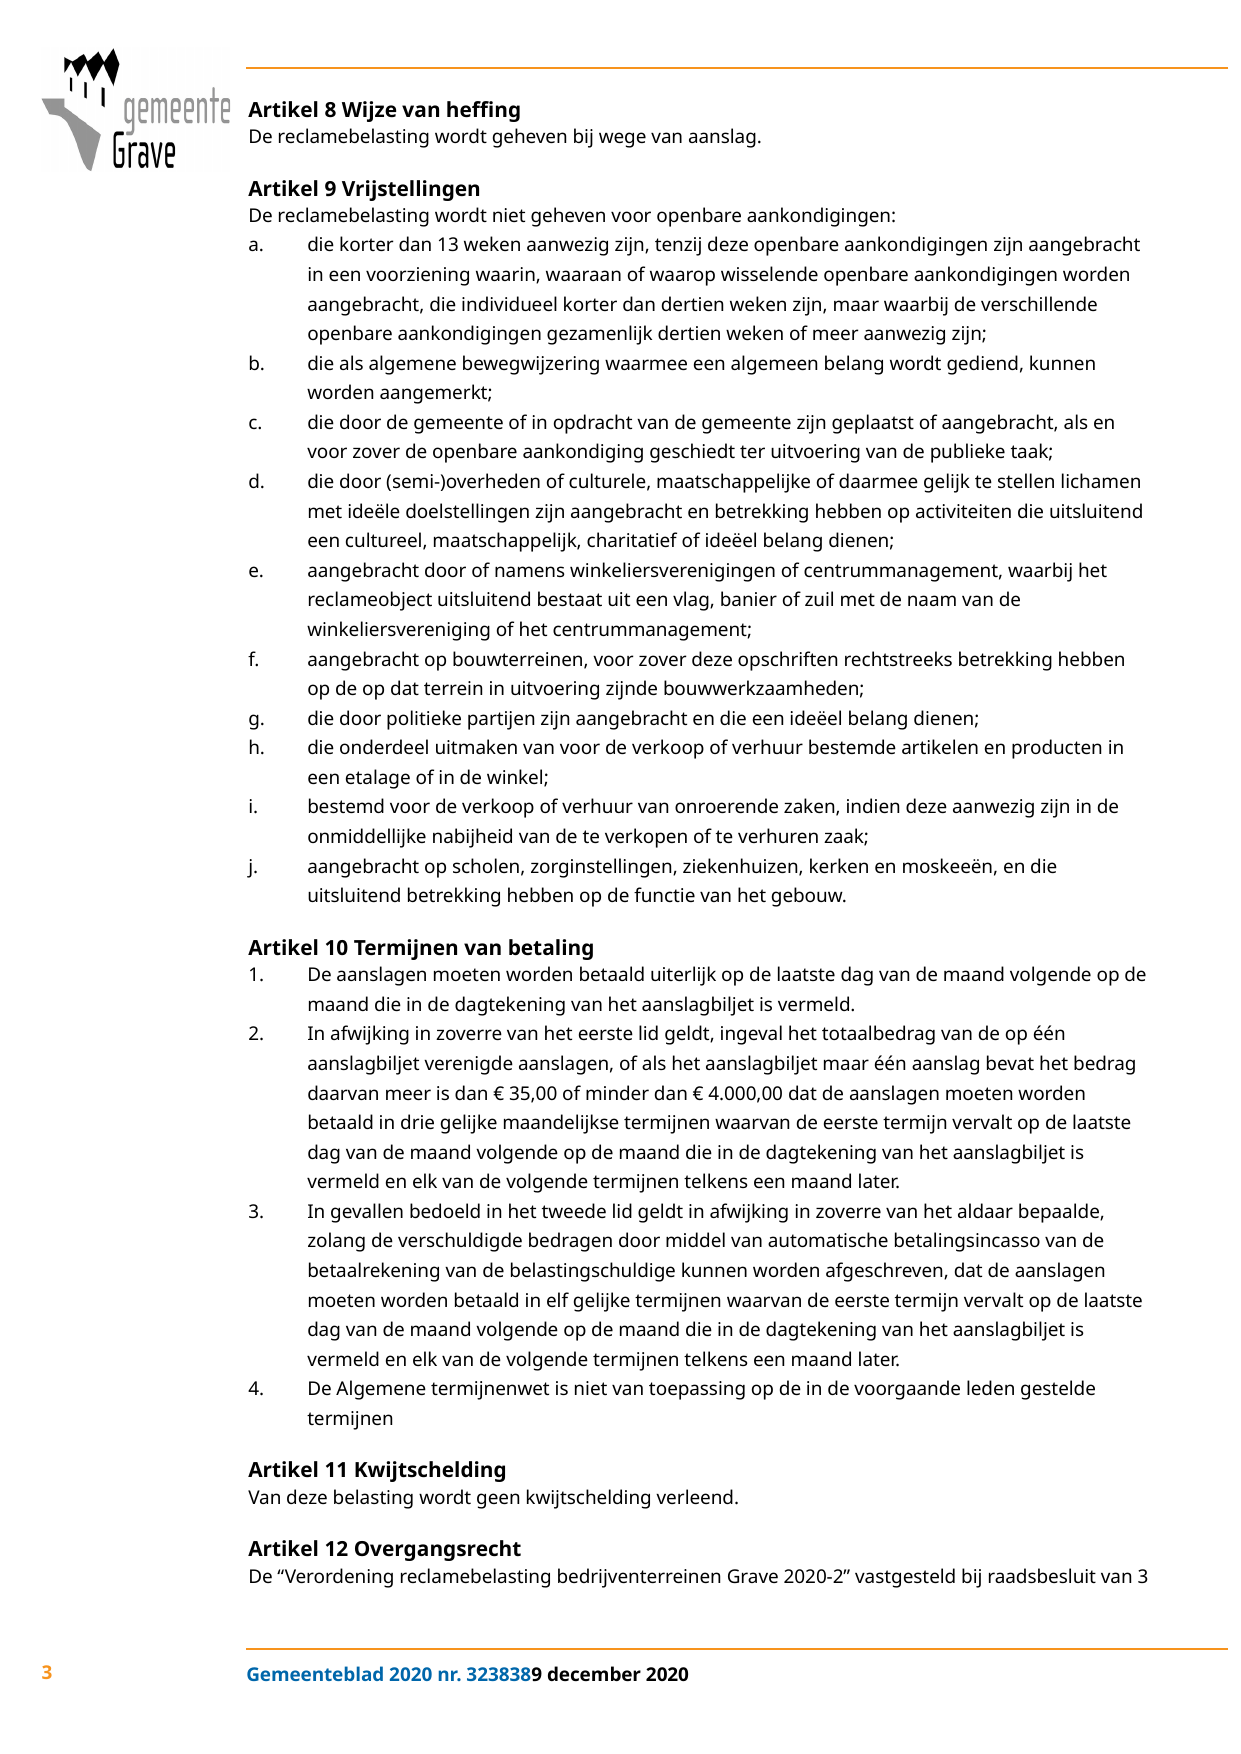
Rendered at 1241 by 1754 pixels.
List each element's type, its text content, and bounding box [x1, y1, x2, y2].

list die als algemene bewegwijzering waarmee een algemeen belang wordt gediend, kunnen worden aangemerkt; [248, 350, 1152, 405]
text Artikel 12 Overgangsrecht [248, 1534, 1152, 1563]
text Artikel 9 Vrijstellingen [248, 174, 1152, 202]
text Artikel 8 Wijze van heffing [248, 95, 1152, 123]
text De “Verordening reclamebelasting bedrijventerreinen Grave 2020-2” vastgesteld bij raadsbesluit van 3 [248, 1563, 1152, 1588]
text Van deze belasting wordt geen kwijtschelding verleend. [248, 1484, 1152, 1510]
text De reclamebelasting wordt niet geheven voor openbare aankondigingen: [248, 202, 1152, 228]
list aangebracht door of namens winkeliersverenigingen of centrummanagement, waarbij het reclameobject uitsluitend bestaat uit een vlag, banier of zuil met de naam van de winkeliersvereniging of het centrummanagement; [248, 557, 1152, 642]
list In gevallen bedoeld in het tweede lid geldt in afwijking in zoverre van het aldaar bepaalde, zolang de verschuldigde bedragen door middel van automatische betalingsincasso van de betaalrekening van de belastingschuldige kunnen worden afgeschreven, dat de aanslagen moeten worden betaald in elf gelijke termijnen waarvan de eerste termijn vervalt op de laatste dag van de maand volgende op de maand die in de dagtekening van het aanslagbiljet is vermeld en elk van de volgende termijnen telkens een maand later. [248, 1198, 1152, 1372]
list In afwijking in zoverre van het eerste lid geldt, ingeval het totaalbedrag van de op één aanslagbiljet verenigde aanslagen, of als het aanslagbiljet maar één aanslag bevat het bedrag daarvan meer is dan € 35,00 of minder dan € 4.000,00 dat de aanslagen moeten worden betaald in drie gelijke maandelijkse termijnen waarvan de eerste termijn vervalt op de laatste dag van de maand volgende op de maand die in de dagtekening van het aanslagbiljet is vermeld en elk van de volgende termijnen telkens een maand later. [248, 1021, 1152, 1194]
list die door politieke partijen zijn aangebracht en die een ideëel belang dienen; [248, 705, 1152, 731]
list De Algemene termijnenwet is niet van toepassing op de in de voorgaande leden gestelde termijnen [248, 1376, 1152, 1431]
text Artikel 11 Kwijtschelding [248, 1456, 1152, 1484]
list aangebracht op bouwterreinen, voor zover deze opschriften rechtstreeks betrekking hebben op de op dat terrein in uitvoering zijnde bouwwerkzaamheden; [248, 646, 1152, 701]
text Artikel 10 Termijnen van betaling [248, 933, 1152, 961]
list De aanslagen moeten worden betaald uiterlijk op de laatste dag van de maand volgende op de maand die in de dagtekening van het aanslagbiljet is vermeld. [248, 961, 1152, 1017]
list die onderdeel uitmaken van voor de verkoop of verhuur bestemde artikelen en producten in een etalage of in de winkel; [248, 734, 1152, 790]
list die door (semi-)overheden of culturele, maatschappelijke of daarmee gelijk te stellen lichamen met ideële doelstellingen zijn aangebracht en betrekking hebben op activiteiten die uitsluitend een cultureel, maatschappelijk, charitatief of ideëel belang dienen; [248, 468, 1152, 553]
list die door de gemeente of in opdracht van de gemeente zijn geplaatst of aangebracht, als en voor zover de openbare aankondiging geschiedt ter uitvoering van de publieke taak; [248, 409, 1152, 464]
list bestemd voor de verkoop of verhuur van onroerende zaken, indien deze aanwezig zijn in de onmiddellijke nabijheid van de te verkopen of te verhuren zaak; [248, 794, 1152, 849]
list aangebracht op scholen, zorginstellingen, ziekenhuizen, kerken en moskeeën, en die uitsluitend betrekking hebben op de functie van het gebouw. [248, 853, 1152, 908]
list die korter dan 13 weken aanwezig zijn, tenzij deze openbare aankondigingen zijn aangebracht in een voorziening waarin, waaraan of waarop wisselende openbare aankondigingen worden aangebracht, die individueel korter dan dertien weken zijn, maar waarbij de verschillende openbare aankondigingen gezamenlijk dertien weken of meer aanwezig zijn; [248, 232, 1152, 346]
picture [41, 47, 231, 172]
text De reclamebelasting wordt geheven bij wege van aanslag. [248, 123, 1152, 149]
